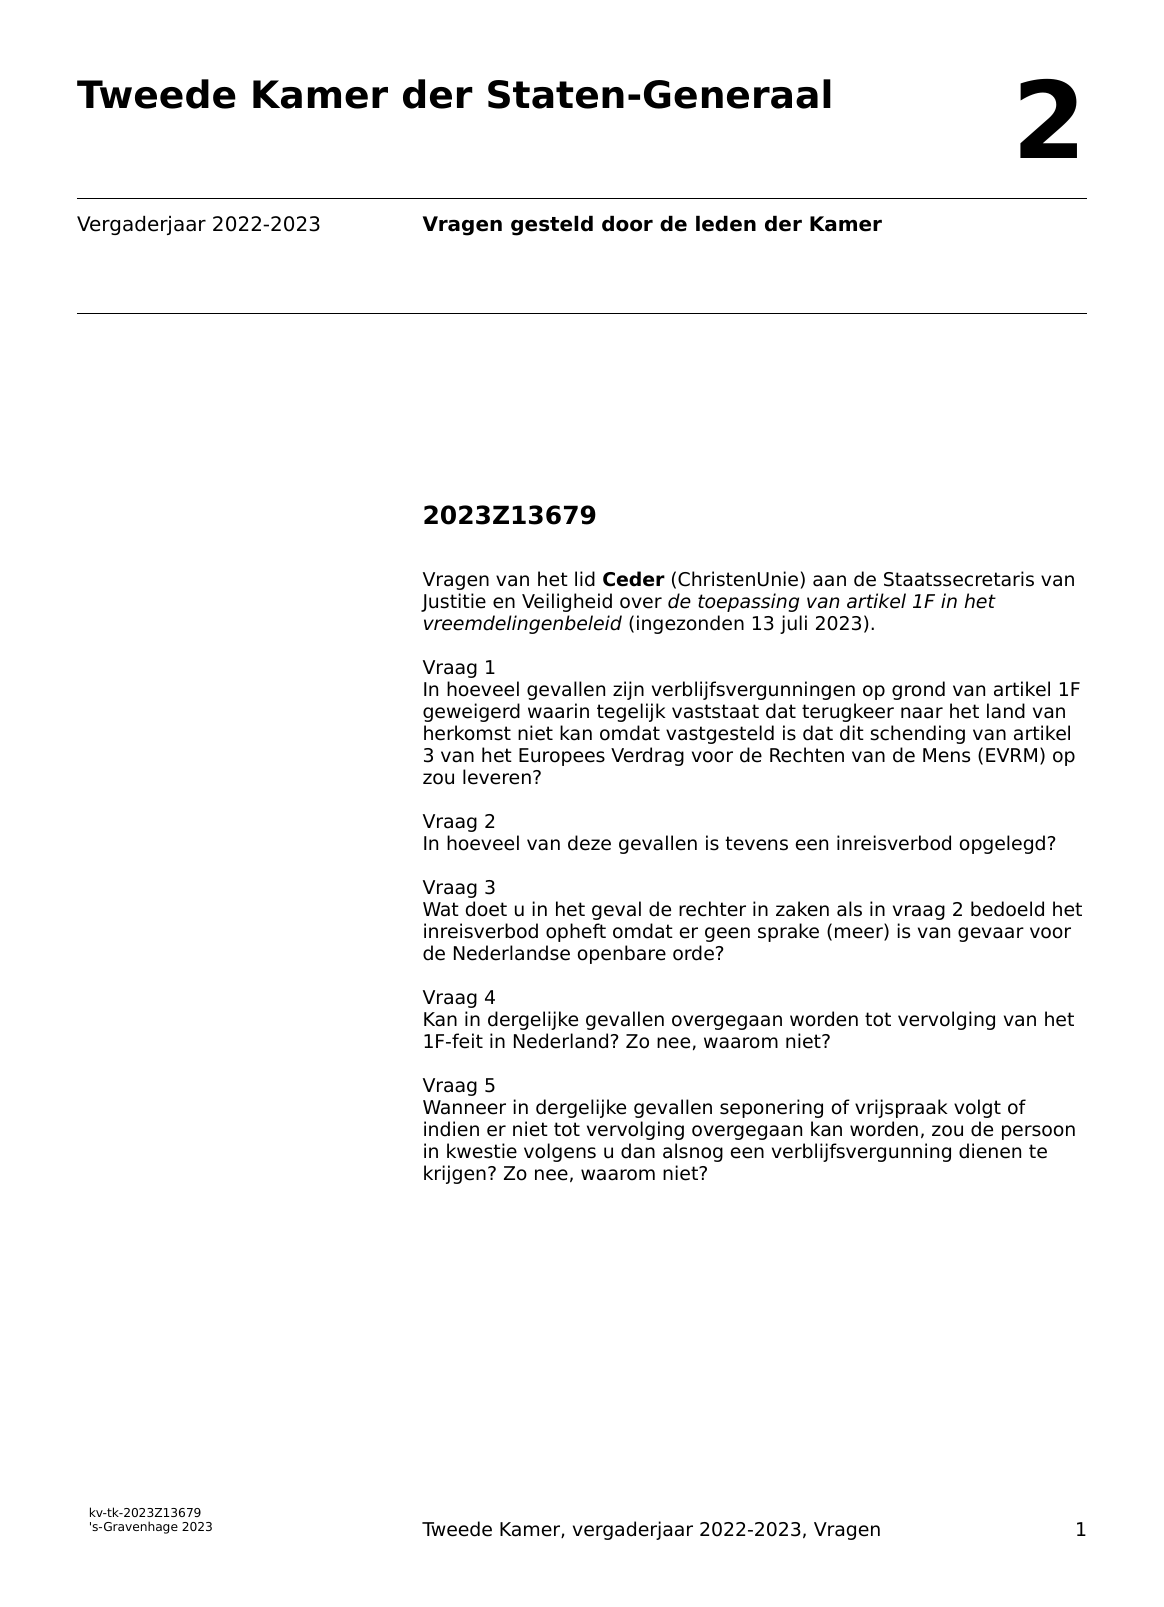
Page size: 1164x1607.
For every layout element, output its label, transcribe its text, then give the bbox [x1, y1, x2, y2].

text Vraag 3 [422, 877, 1087, 899]
text 2023Z13679 [422, 501, 1087, 531]
table_header Tweede Kamer der Staten-Generaal [77, 59, 886, 198]
text Wat doet u in het geval de rechter in zaken als in vraag 2 bedoeld het inreisverbod opheft omdat er geen sprake (meer) is van gevaar voor de Nederlandse openbare orde? [422, 899, 1087, 965]
text 's-Gravenhage 2023 [88, 1520, 323, 1534]
text Vraag 2 [422, 811, 1087, 833]
table_cell Vragen gesteld door de leden der Kamer [422, 199, 1087, 313]
table_cell Vergaderjaar 2022-2023 [77, 199, 422, 313]
text Vraag 1 [422, 657, 1087, 679]
text kv-tk-2023Z13679 [88, 1506, 323, 1520]
text In hoeveel gevallen zijn verblijfsvergunningen op grond van artikel 1F geweigerd waarin tegelijk vaststaat dat terugkeer naar het land van herkomst niet kan omdat vastgesteld is dat dit schending van artikel 3 van het Europees Verdrag voor de Rechten van de Mens (EVRM) op zou leveren? [422, 679, 1087, 789]
text Wanneer in dergelijke gevallen seponering of vrijspraak volgt of indien er niet tot vervolging overgegaan kan worden, zou de persoon in kwestie volgens u dan alsnog een verblijfsvergunning dienen te krijgen? Zo nee, waarom niet? [422, 1097, 1087, 1185]
text Vragen van het lid Ceder (ChristenUnie) aan de Staatssecretaris van Justitie en Veiligheid over de toepassing van artikel 1F in het vreemdelingenbeleid (ingezonden 13 juli 2023). [422, 569, 1087, 635]
text Vraag 5 [422, 1075, 1087, 1097]
text In hoeveel van deze gevallen is tevens een inreisverbod opgelegd? [422, 833, 1087, 855]
text Vraag 4 [422, 987, 1087, 1009]
text Kan in dergelijke gevallen overgegaan worden tot vervolging van het 1F-feit in Nederland? Zo nee, waarom niet? [422, 1009, 1087, 1053]
table_header 2 [886, 59, 1087, 198]
